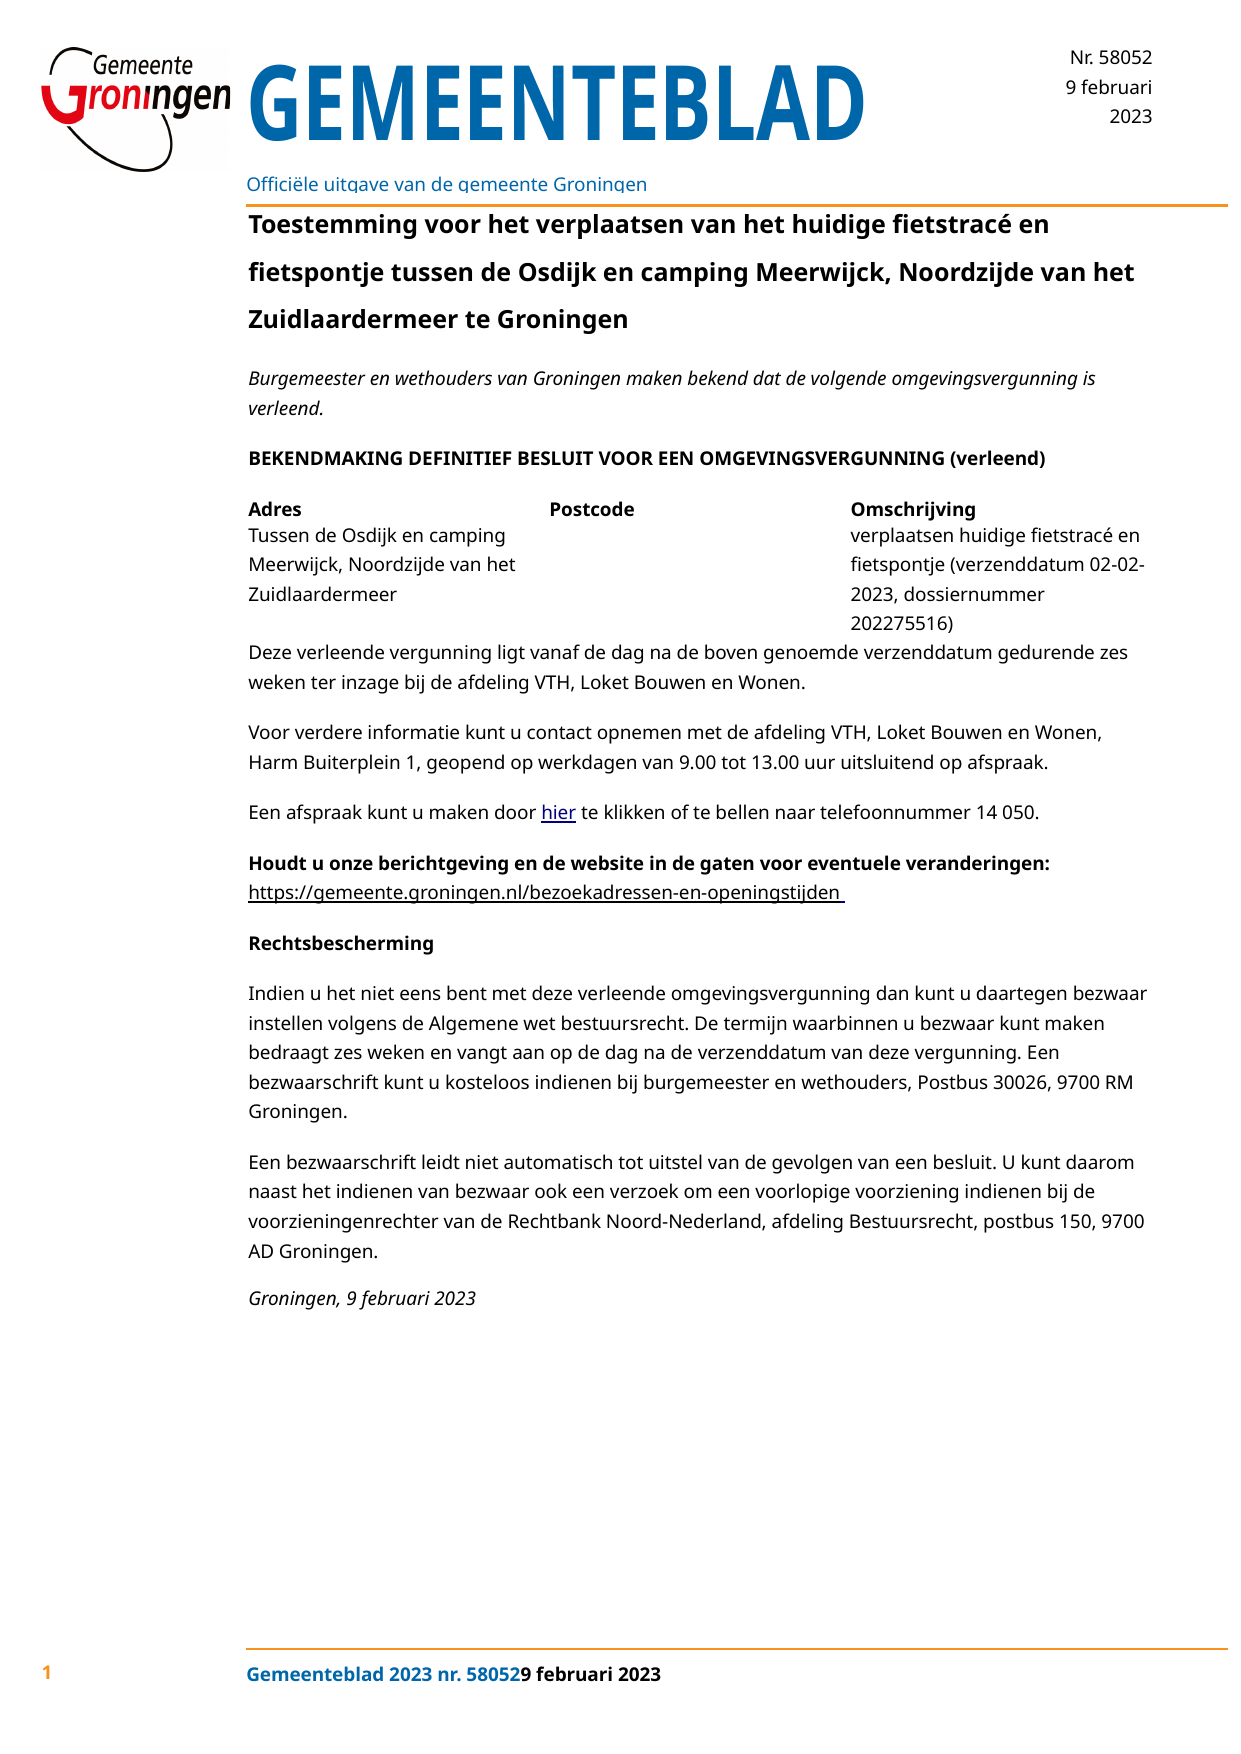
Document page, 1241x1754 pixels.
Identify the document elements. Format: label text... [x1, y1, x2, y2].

text Voor verdere informatie kunt u contact opnemen met de afdeling VTH, Loket Bouwen en Wonen, Harm Buiterplein 1, geopend op werkdagen van 9.00 tot 13.00 uur uitsluitend op afspraak. [248, 719, 1152, 775]
table_header Adres [248, 496, 549, 522]
table_cell Tussen de Osdijk en camping Meerwijck, Noordzijde van het Zuidlaardermeer [248, 522, 549, 636]
text Houdt u onze berichtgeving en de website in de gaten voor eventuele veranderingen: https://gemeente.groningen.nl/bezoekadressen-en-openingstijden [248, 850, 1152, 905]
text Rechtsbescherming [248, 930, 1152, 956]
picture [41, 47, 231, 172]
text Indien u het niet eens bent met deze verleende omgevingsvergunning dan kunt u daartegen bezwaar instellen volgens de Algemene wet bestuursrecht. De termijn waarbinnen u bezwaar kunt maken bedraagt zes weken en vangt aan op de dag na de verzenddatum van deze vergunning. Een bezwaarschrift kunt u kosteloos indienen bij burgemeester en wethouders, Postbus 30026, 9700 RM Groningen. [248, 980, 1152, 1124]
text Deze verleende vergunning ligt vanaf de dag na de boven genoemde verzenddatum gedurende zes weken ter inzage bij de afdeling VTH, Loket Bouwen en Wonen. [248, 639, 1152, 695]
text Een bezwaarschrift leidt niet automatisch tot uitstel van de gevolgen van een besluit. U kunt daarom naast het indienen van bezwaar ook een verzoek om een voorlopige voorziening indienen bij de voorzieningenrechter van de Rechtbank Noord-Nederland, afdeling Bestuursrecht, postbus 150, 9700 AD Groningen. [248, 1149, 1152, 1263]
table_header Omschrijving [850, 496, 1152, 522]
text Burgemeester en wethouders van Groningen maken bekend dat de volgende omgevingsvergunning is verleend. [248, 366, 1152, 421]
table_cell [549, 522, 850, 636]
text Toestemming voor het verplaatsen van het huidige fietstracé en fietspontje tussen de Osdijk en camping Meerwijck, Noordzijde van het Zuidlaardermeer te Groningen [248, 207, 1152, 336]
text Groningen, 9 februari 2023 [248, 1286, 1152, 1311]
text Een afspraak kunt u maken door hier te klikken of te bellen naar telefoonnummer 14 050. [248, 799, 1152, 825]
text BEKENDMAKING DEFINITIEF BESLUIT VOOR EEN OMGEVINGSVERGUNNING (verleend) [248, 446, 1152, 471]
table_cell verplaatsen huidige fietstracé en fietspontje (verzenddatum 02-02-2023, dossiernummer 202275516) [850, 522, 1152, 636]
table_header Postcode [549, 496, 850, 522]
